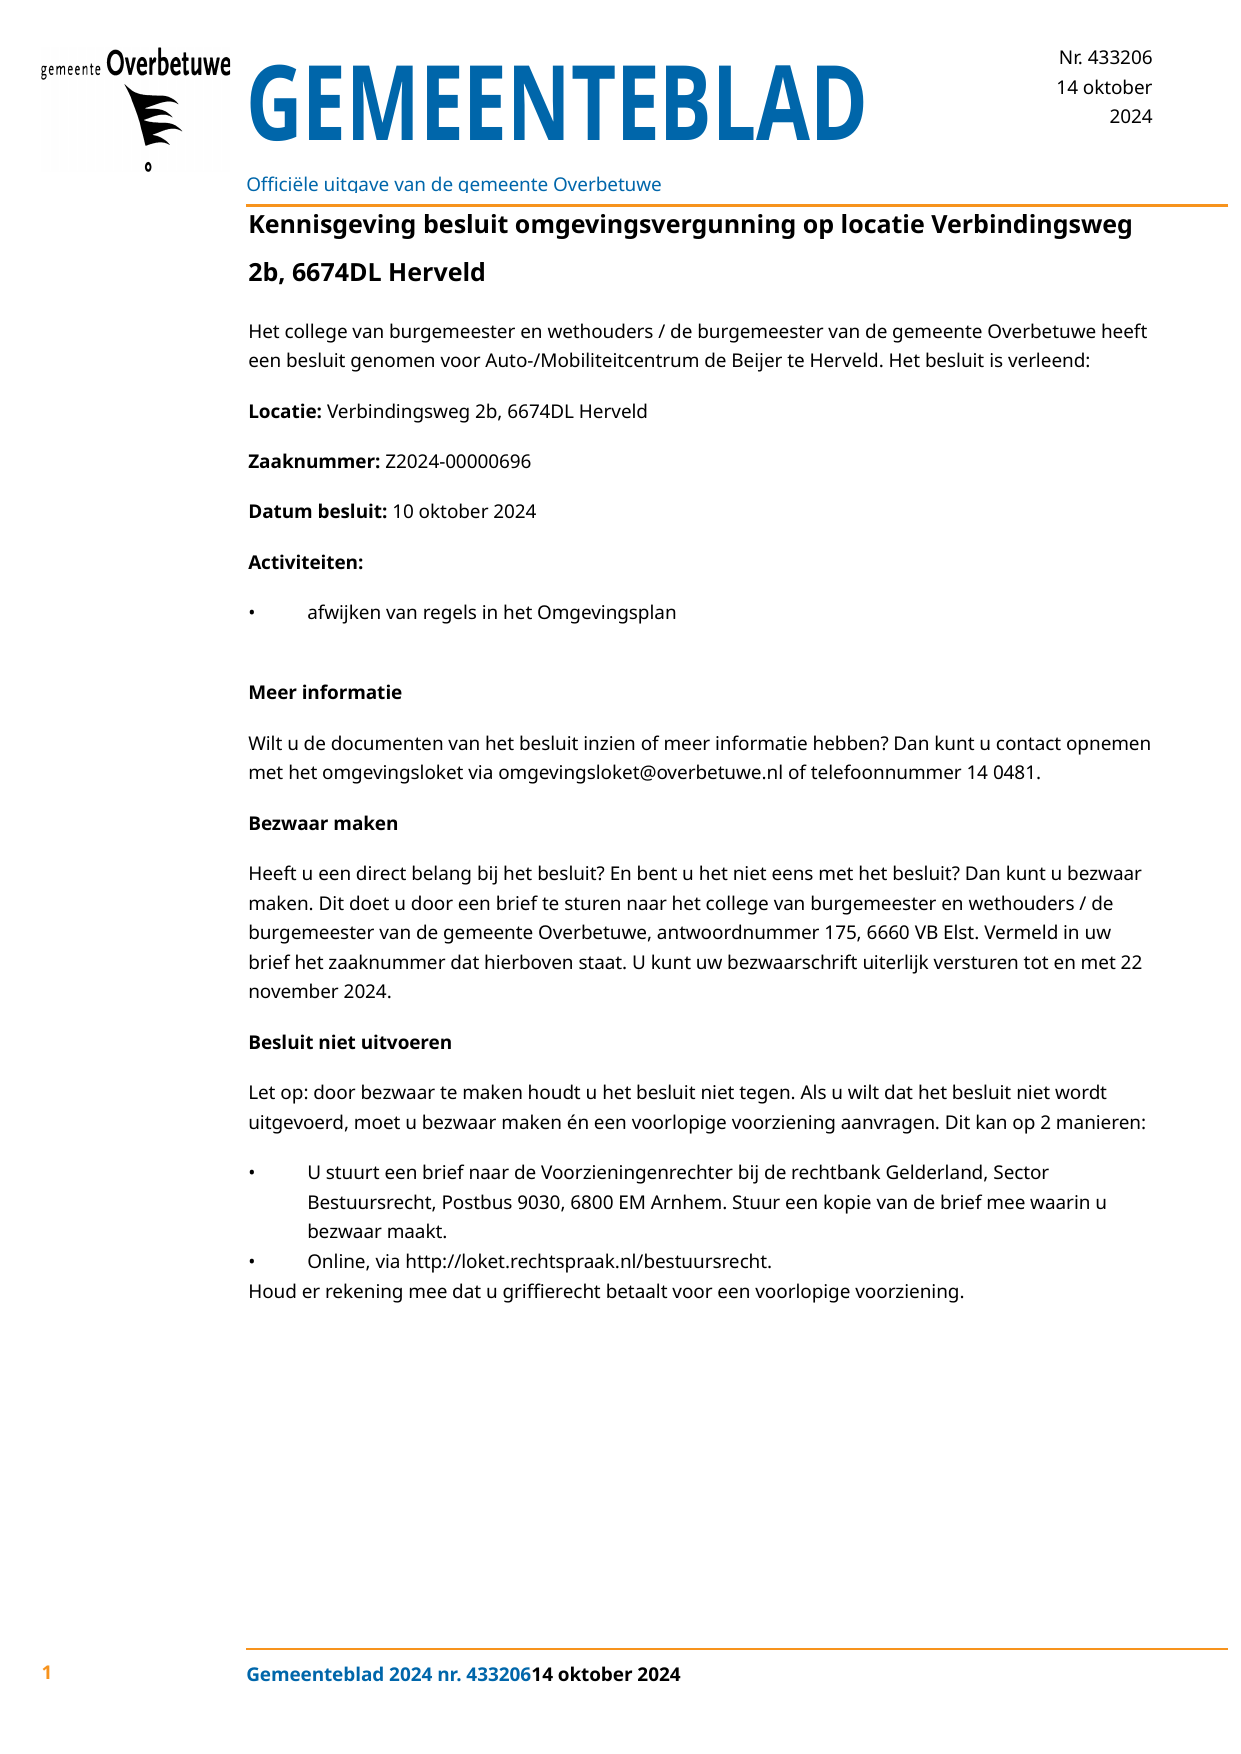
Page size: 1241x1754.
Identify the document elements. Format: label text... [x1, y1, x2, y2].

text Houd er rekening mee dat u griffierecht betaalt voor een voorlopige voorziening. [248, 1278, 1152, 1304]
text Bezwaar maken [248, 810, 1152, 836]
text Datum besluit: 10 oktober 2024 [248, 499, 1152, 524]
text Locatie: Verbindingsweg 2b, 6674DL Herveld [248, 398, 1152, 424]
text Let op: door bezwaar te maken houdt u het besluit niet tegen. Als u wilt dat het besluit niet wordt uitgevoerd, moet u bezwaar maken én een voorlopige voorziening aanvragen. Dit kan op 2 manieren: [248, 1079, 1152, 1135]
text Meer informatie [248, 679, 1152, 705]
text Activiteiten: [248, 549, 1152, 575]
list U stuurt een brief naar de Voorzieningenrechter bij de rechtbank Gelderland, Sector Bestuursrecht, Postbus 9030, 6800 EM Arnhem. Stuur een kopie van de brief mee waarin u bezwaar maakt. [248, 1159, 1152, 1244]
text Kennisgeving besluit omgevingsvergunning op locatie Verbindingsweg 2b, 6674DL Herveld [248, 207, 1152, 288]
text Zaaknummer: Z2024-00000696 [248, 448, 1152, 474]
list afwijken van regels in het Omgevingsplan [248, 599, 1152, 625]
list Online, via http://loket.rechtspraak.nl/bestuursrecht. [248, 1248, 1152, 1274]
text Het college van burgemeester en wethouders / de burgemeester van de gemeente Overbetuwe heeft een besluit genomen voor Auto-/Mobiliteitcentrum de Beijer te Herveld. Het besluit is verleend: [248, 318, 1152, 373]
text Wilt u de documenten van het besluit inzien of meer informatie hebben? Dan kunt u contact opnemen met het omgevingsloket via omgevingsloket@overbetuwe.nl of telefoonnummer 14 0481. [248, 730, 1152, 785]
text Besluit niet uitvoeren [248, 1029, 1152, 1055]
picture [41, 47, 231, 172]
text Heeft u een direct belang bij het besluit? En bent u het niet eens met het besluit? Dan kunt u bezwaar maken. Dit doet u door een brief te sturen naar het college van burgemeester en wethouders / de burgemeester van de gemeente Overbetuwe, antwoordnummer 175, 6660 VB Elst. Vermeld in uw brief het zaaknummer dat hierboven staat. U kunt uw bezwaarschrift uiterlijk versturen tot en met 22 november 2024. [248, 860, 1152, 1004]
